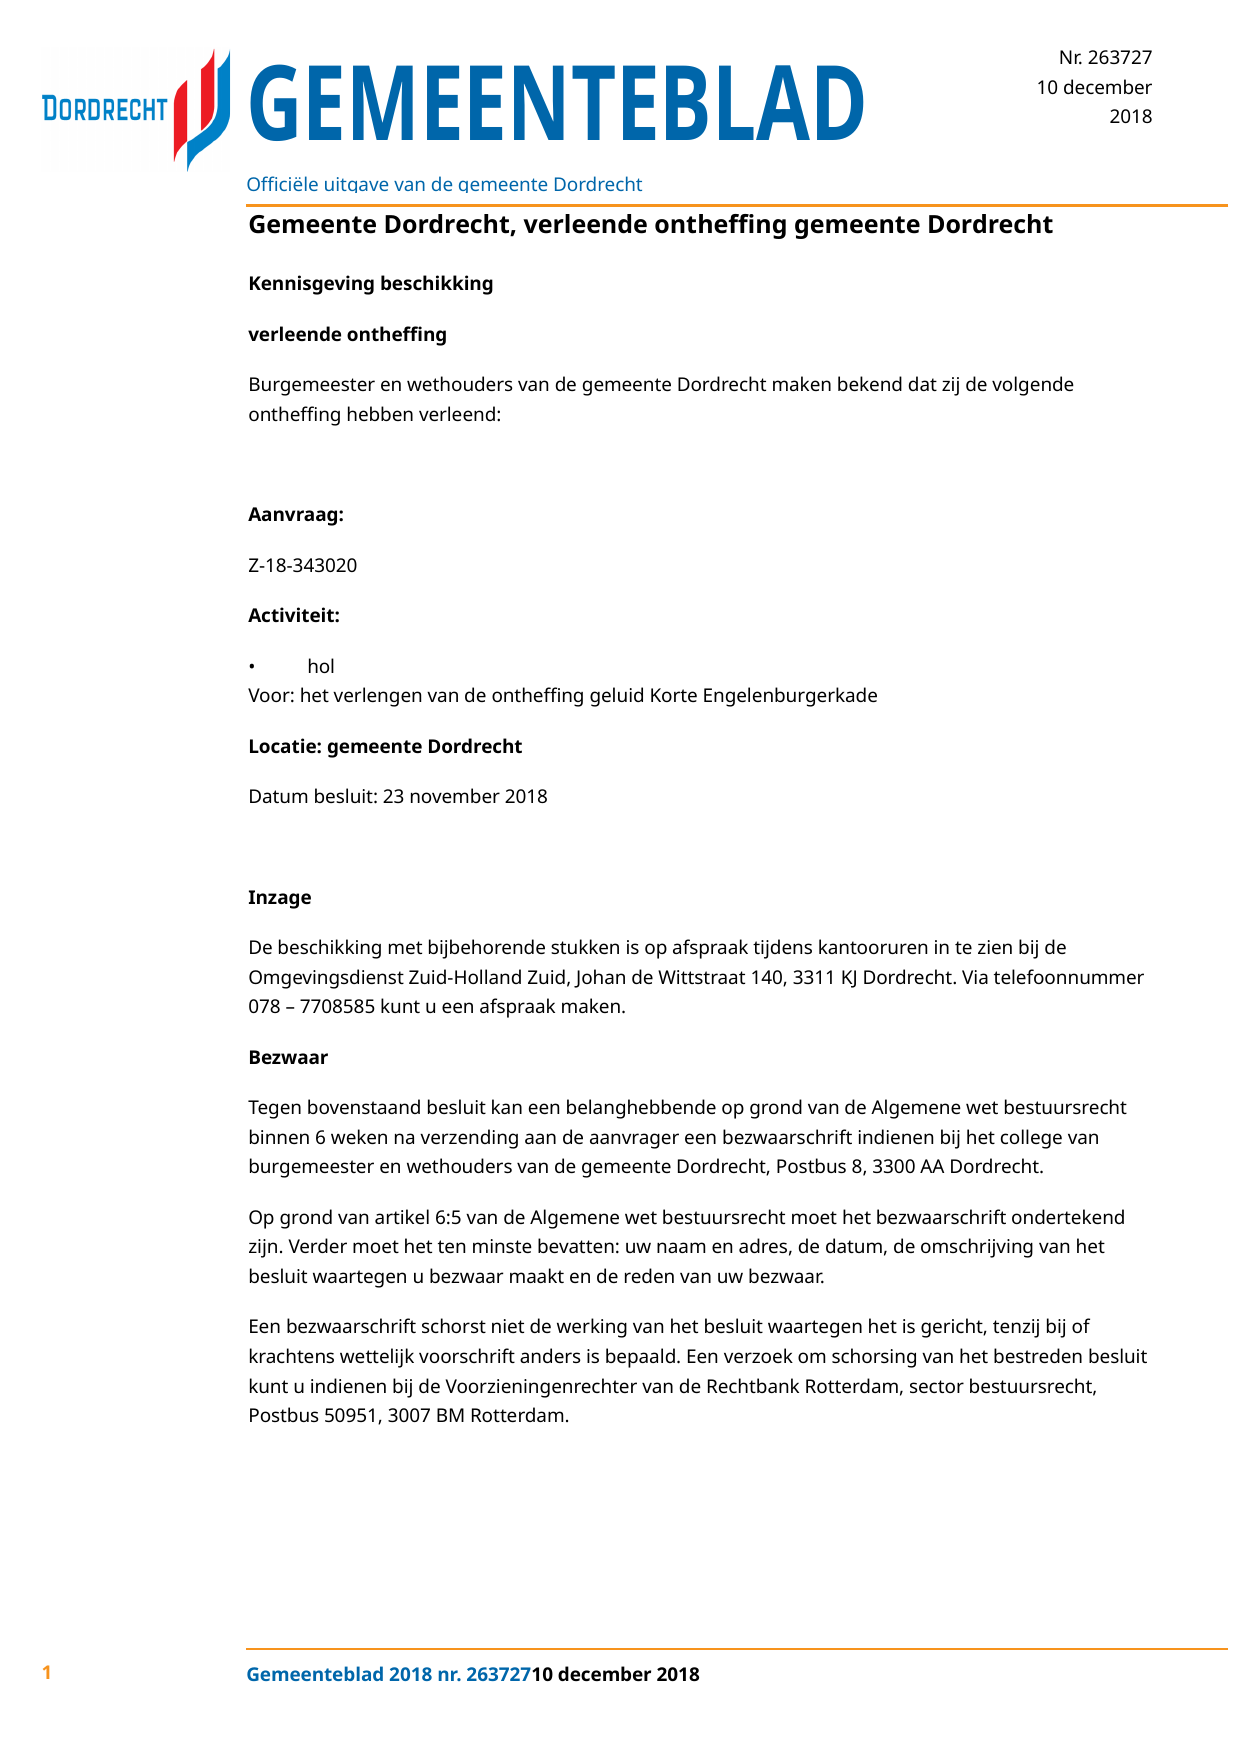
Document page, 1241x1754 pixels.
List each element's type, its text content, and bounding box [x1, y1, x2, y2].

text verleende ontheffing [248, 321, 1152, 346]
text Locatie: gemeente Dordrecht [248, 733, 1152, 758]
text Activiteit: [248, 602, 1152, 628]
text Bezwaar [248, 1044, 1152, 1070]
text Op grond van artikel 6:5 van de Algemene wet bestuursrecht moet het bezwaarschrift ondertekend zijn. Verder moet het ten minste bevatten: uw naam en adres, de datum, de omschrijving van het besluit waartegen u bezwaar maakt en de reden van uw bezwaar. [248, 1204, 1152, 1289]
list hol [248, 653, 1152, 678]
text Z-18-343020 [248, 552, 1152, 578]
text Inzage [248, 884, 1152, 910]
text Voor: het verlengen van de ontheffing geluid Korte Engelenburgerkade [248, 682, 1152, 708]
picture [41, 47, 231, 172]
text Burgemeester en wethouders van de gemeente Dordrecht maken bekend dat zij de volgende ontheffing hebben verleend: [248, 371, 1152, 426]
text Datum besluit: 23 november 2018 [248, 783, 1152, 809]
text Tegen bovenstaand besluit kan een belanghebbende op grond van de Algemene wet bestuursrecht binnen 6 weken na verzending aan de aanvrager een bezwaarschrift indienen bij het college van burgemeester en wethouders van de gemeente Dordrecht, Postbus 8, 3300 AA Dordrecht. [248, 1094, 1152, 1179]
text Kennisgeving beschikking [248, 270, 1152, 296]
text De beschikking met bijbehorende stukken is op afspraak tijdens kantooruren in te zien bij de Omgevingsdienst Zuid-Holland Zuid, Johan de Wittstraat 140, 3311 KJ Dordrecht. Via telefoonnummer 078 – 7708585 kunt u een afspraak maken. [248, 934, 1152, 1019]
text Aanvraag: [248, 502, 1152, 527]
text Een bezwaarschrift schorst niet de werking van het besluit waartegen het is gericht, tenzij bij of krachtens wettelijk voorschrift anders is bepaald. Een verzoek om schorsing van het bestreden besluit kunt u indienen bij de Voorzieningenrechter van de Rechtbank Rotterdam, sector bestuursrecht, Postbus 50951, 3007 BM Rotterdam. [248, 1314, 1152, 1428]
text Gemeente Dordrecht, verleende ontheffing gemeente Dordrecht [248, 207, 1152, 241]
